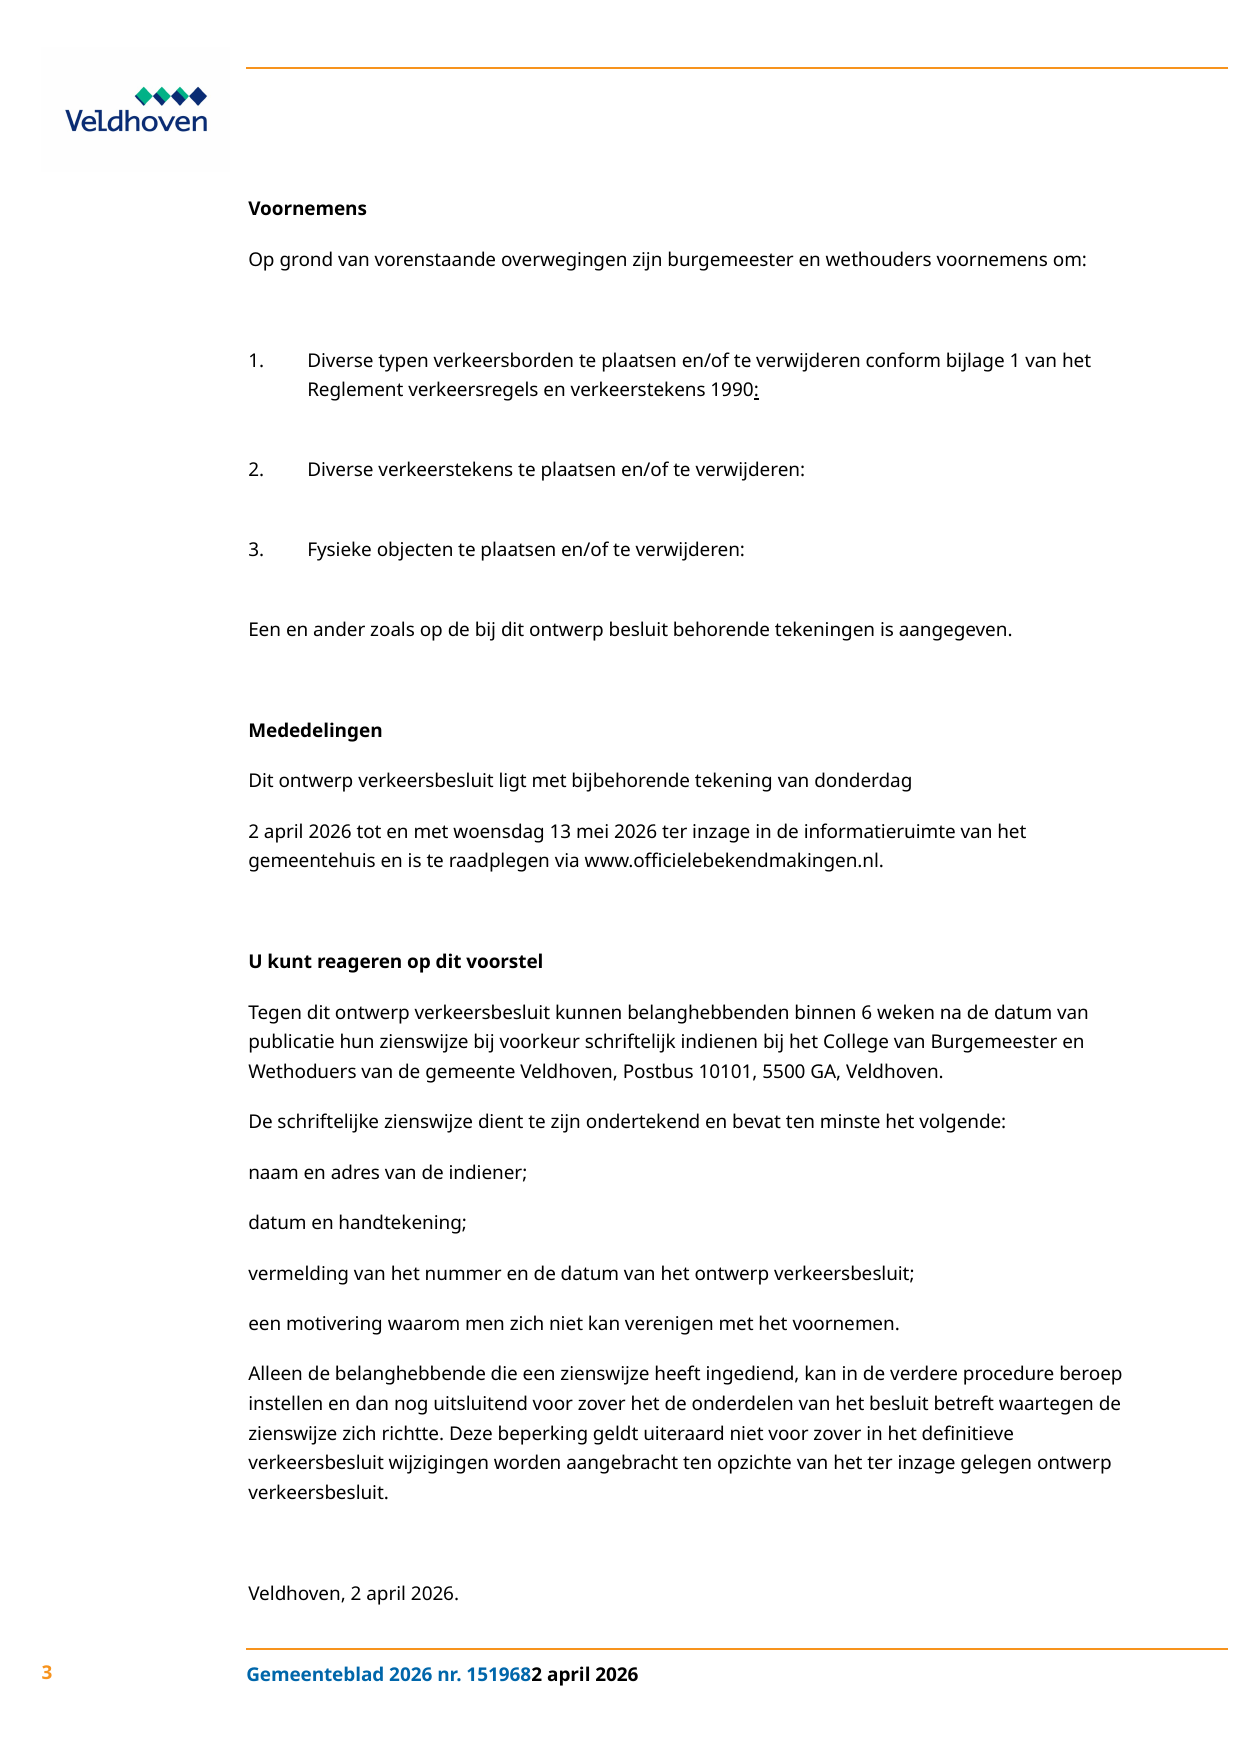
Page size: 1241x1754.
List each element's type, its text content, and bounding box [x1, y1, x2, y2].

text De schriftelijke zienswijze dient te zijn ondertekend en bevat ten minste het volgende: [248, 1108, 1152, 1134]
text Dit ontwerp verkeersbesluit ligt met bijbehorende tekening van donderdag [248, 768, 1152, 793]
list Diverse typen verkeersborden te plaatsen en/of te verwijderen conform bijlage 1 van het Reglement verkeersregels en verkeerstekens 1990: [248, 347, 1152, 402]
text Veldhoven, 2 april 2026. [248, 1580, 1152, 1606]
text een motivering waarom men zich niet kan verenigen met het voornemen. [248, 1310, 1152, 1336]
text Een en ander zoals op de bij dit ontwerp besluit behorende tekeningen is aangegeven. [248, 616, 1152, 642]
text Tegen dit ontwerp verkeersbesluit kunnen belanghebbenden binnen 6 weken na de datum van publicatie hun zienswijze bij voorkeur schriftelijk indienen bij het College van Burgemeester en Wethoduers van de gemeente Veldhoven, Postbus 10101, 5500 GA, Veldhoven. [248, 999, 1152, 1084]
picture [41, 47, 231, 172]
text Mededelingen [248, 717, 1152, 743]
text datum en handtekening; [248, 1209, 1152, 1235]
list Fysieke objecten te plaatsen en/of te verwijderen: [248, 536, 1152, 562]
text U kunt reageren op dit voorstel [248, 948, 1152, 974]
text Op grond van vorenstaande overwegingen zijn burgemeester en wethouders voornemens om: [248, 246, 1152, 272]
text vermelding van het nummer en de datum van het ontwerp verkeersbesluit; [248, 1260, 1152, 1286]
list Diverse verkeerstekens te plaatsen en/of te verwijderen: [248, 456, 1152, 482]
text Alleen de belanghebbende die een zienswijze heeft ingediend, kan in de verdere procedure beroep instellen en dan nog uitsluitend voor zover het de onderdelen van het besluit betreft waartegen de zienswijze zich richtte. Deze beperking geldt uiteraard niet voor zover in het definitieve verkeersbesluit wijzigingen worden aangebracht ten opzichte van het ter inzage gelegen ontwerp verkeersbesluit. [248, 1361, 1152, 1505]
text naam en adres van de indiener; [248, 1159, 1152, 1185]
text 2 april 2026 tot en met woensdag 13 mei 2026 ter inzage in de informatieruimte van het gemeentehuis en is te raadplegen via www.officielebekendmakingen.nl. [248, 818, 1152, 873]
text Voornemens [248, 196, 1152, 221]
